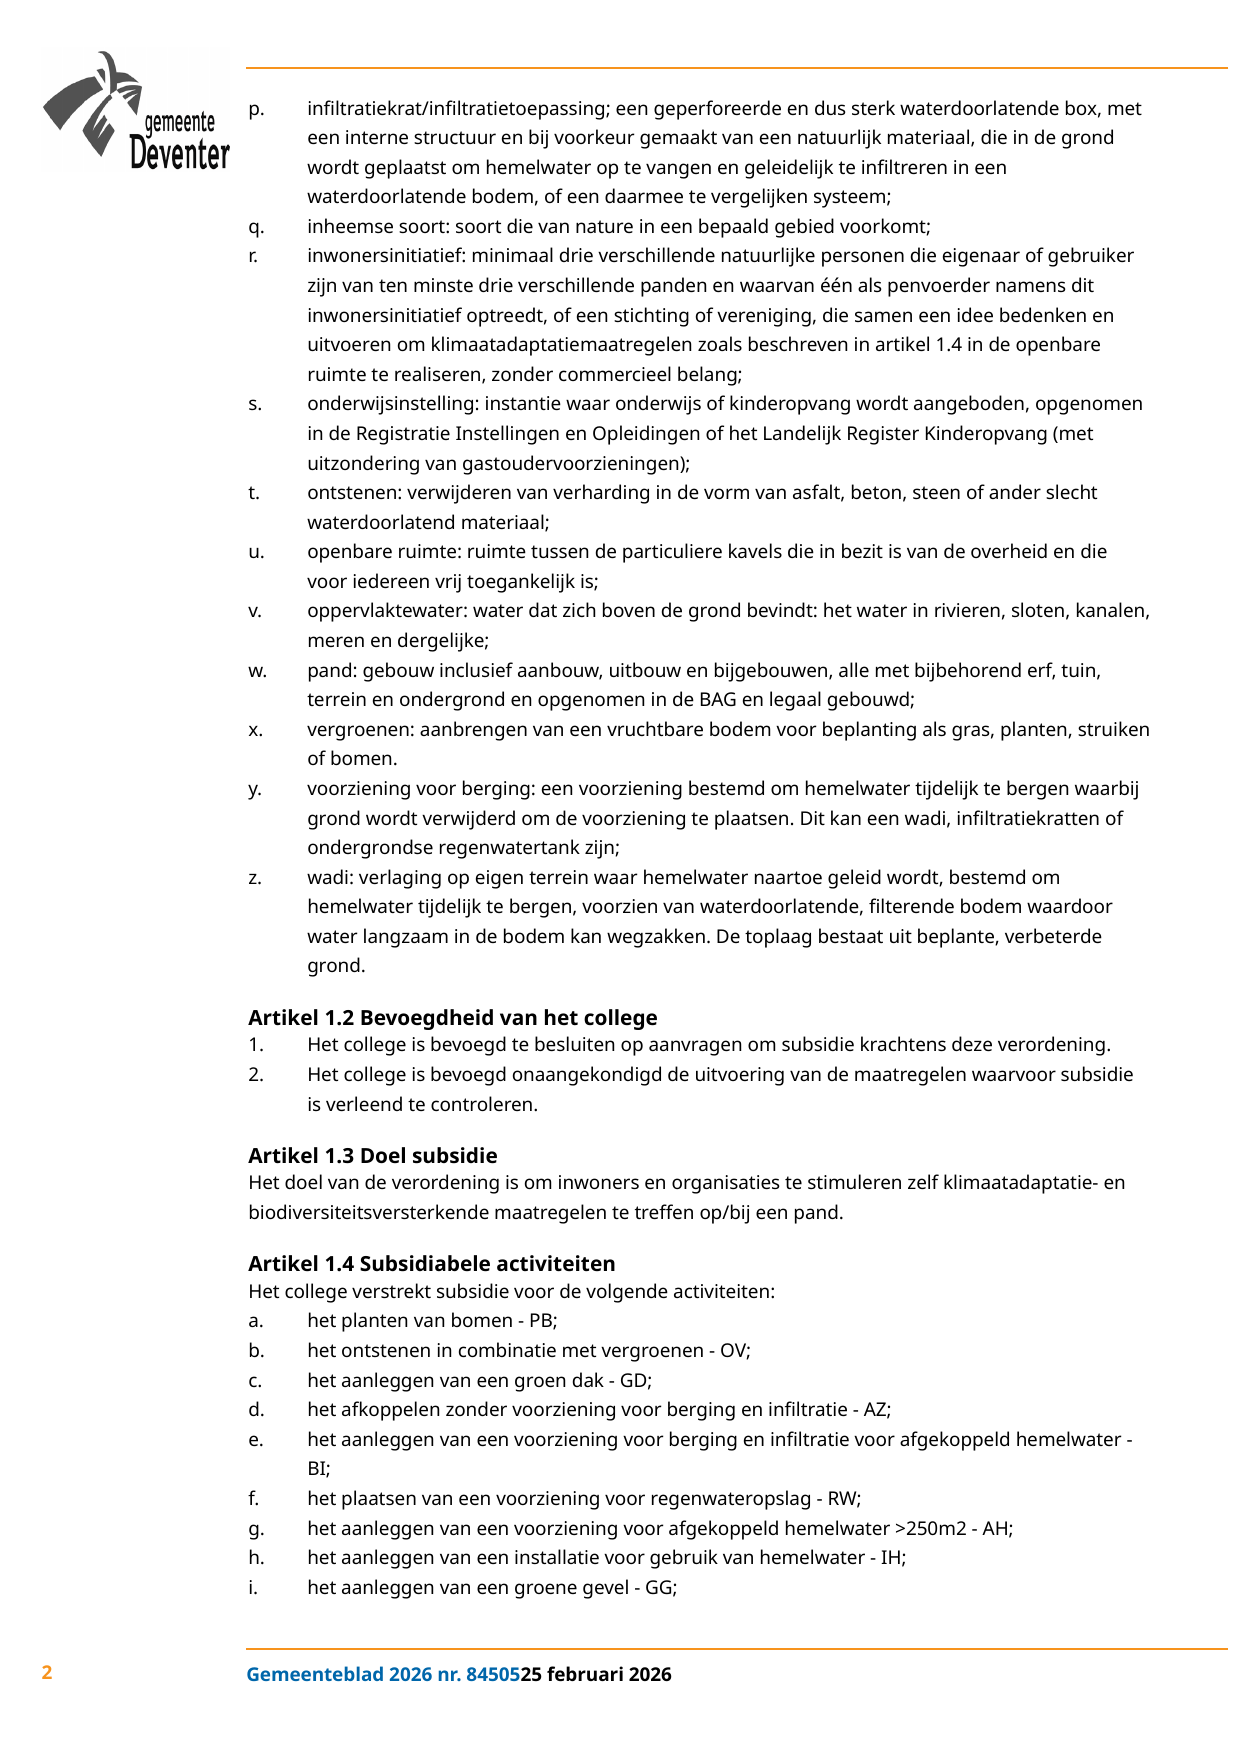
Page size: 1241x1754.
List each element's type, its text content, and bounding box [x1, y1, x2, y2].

list openbare ruimte: ruimte tussen de particuliere kavels die in bezit is van de overheid en die voor iedereen vrij toegankelijk is; [248, 538, 1152, 594]
list voorziening voor berging: een voorziening bestemd om hemelwater tijdelijk te bergen waarbij grond wordt verwijderd om de voorziening te plaatsen. Dit kan een wadi, infiltratiekratten of ondergrondse regenwatertank zijn; [248, 775, 1152, 860]
list ontstenen: verwijderen van verharding in de vorm van asfalt, beton, steen of ander slecht waterdoorlatend materiaal; [248, 479, 1152, 535]
list oppervlaktewater: water dat zich boven de grond bevindt: het water in rivieren, sloten, kanalen, meren en dergelijke; [248, 598, 1152, 653]
list pand: gebouw inclusief aanbouw, uitbouw en bijgebouwen, alle met bijbehorend erf, tuin, terrein en ondergrond en opgenomen in de BAG en legaal gebouwd; [248, 657, 1152, 712]
list vergroenen: aanbrengen van een vruchtbare bodem voor beplanting als gras, planten, struiken of bomen. [248, 716, 1152, 771]
text Artikel 1.3 Doel subsidie [248, 1141, 1152, 1169]
list wadi: verlaging op eigen terrein waar hemelwater naartoe geleid wordt, bestemd om hemelwater tijdelijk te bergen, voorzien van waterdoorlatende, filterende bodem waardoor water langzaam in de bodem kan wegzakken. De toplaag bestaat uit beplante, verbeterde grond. [248, 864, 1152, 978]
list Het college is bevoegd te besluiten op aanvragen om subsidie krachtens deze verordening. [248, 1032, 1152, 1057]
list het ontstenen in combinatie met vergroenen - OV; [248, 1337, 1152, 1363]
list het aanleggen van een voorziening voor afgekoppeld hemelwater >250m2 - AH; [248, 1515, 1152, 1540]
list infiltratiekrat/infiltratietoepassing; een geperforeerde en dus sterk waterdoorlatende box, met een interne structuur en bij voorkeur gemaakt van een natuurlijk materiaal, die in de grond wordt geplaatst om hemelwater op te vangen en geleidelijk te infiltreren in een waterdoorlatende bodem, of een daarmee te vergelijken systeem; [248, 95, 1152, 209]
list het aanleggen van een groene gevel - GG; [248, 1574, 1152, 1599]
list het aanleggen van een installatie voor gebruik van hemelwater - IH; [248, 1544, 1152, 1570]
text Artikel 1.2 Bevoegdheid van het college [248, 1003, 1152, 1032]
list het afkoppelen zonder voorziening voor berging en infiltratie - AZ; [248, 1396, 1152, 1422]
list het planten van bomen - PB; [248, 1308, 1152, 1333]
list het aanleggen van een voorziening voor berging en infiltratie voor afgekoppeld hemelwater - BI; [248, 1426, 1152, 1481]
list onderwijsinstelling: instantie waar onderwijs of kinderopvang wordt aangeboden, opgenomen in de Registratie Instellingen en Opleidingen of het Landelijk Register Kinderopvang (met uitzondering van gastoudervoorzieningen); [248, 391, 1152, 476]
picture [41, 47, 231, 172]
list inwonersinitiatief: minimaal drie verschillende natuurlijke personen die eigenaar of gebruiker zijn van ten minste drie verschillende panden en waarvan één als penvoerder namens dit inwonersinitiatief optreedt, of een stichting of vereniging, die samen een idee bedenken en uitvoeren om klimaatadaptatiemaatregelen zoals beschreven in artikel 1.4 in de openbare ruimte te realiseren, zonder commercieel belang; [248, 243, 1152, 387]
list Het college is bevoegd onaangekondigd de uitvoering van de maatregelen waarvoor subsidie is verleend te controleren. [248, 1061, 1152, 1116]
text Het doel van de verordening is om inwoners en organisaties te stimuleren zelf klimaatadaptatie- en biodiversiteitsversterkende maatregelen te treffen op/bij een pand. [248, 1169, 1152, 1225]
text Het college verstrekt subsidie voor de volgende activiteiten: [248, 1278, 1152, 1304]
list het plaatsen van een voorziening voor regenwateropslag - RW; [248, 1485, 1152, 1511]
list het aanleggen van een groen dak - GD; [248, 1367, 1152, 1392]
text Artikel 1.4 Subsidiabele activiteiten [248, 1249, 1152, 1278]
list inheemse soort: soort die van nature in een bepaald gebied voorkomt; [248, 213, 1152, 239]
